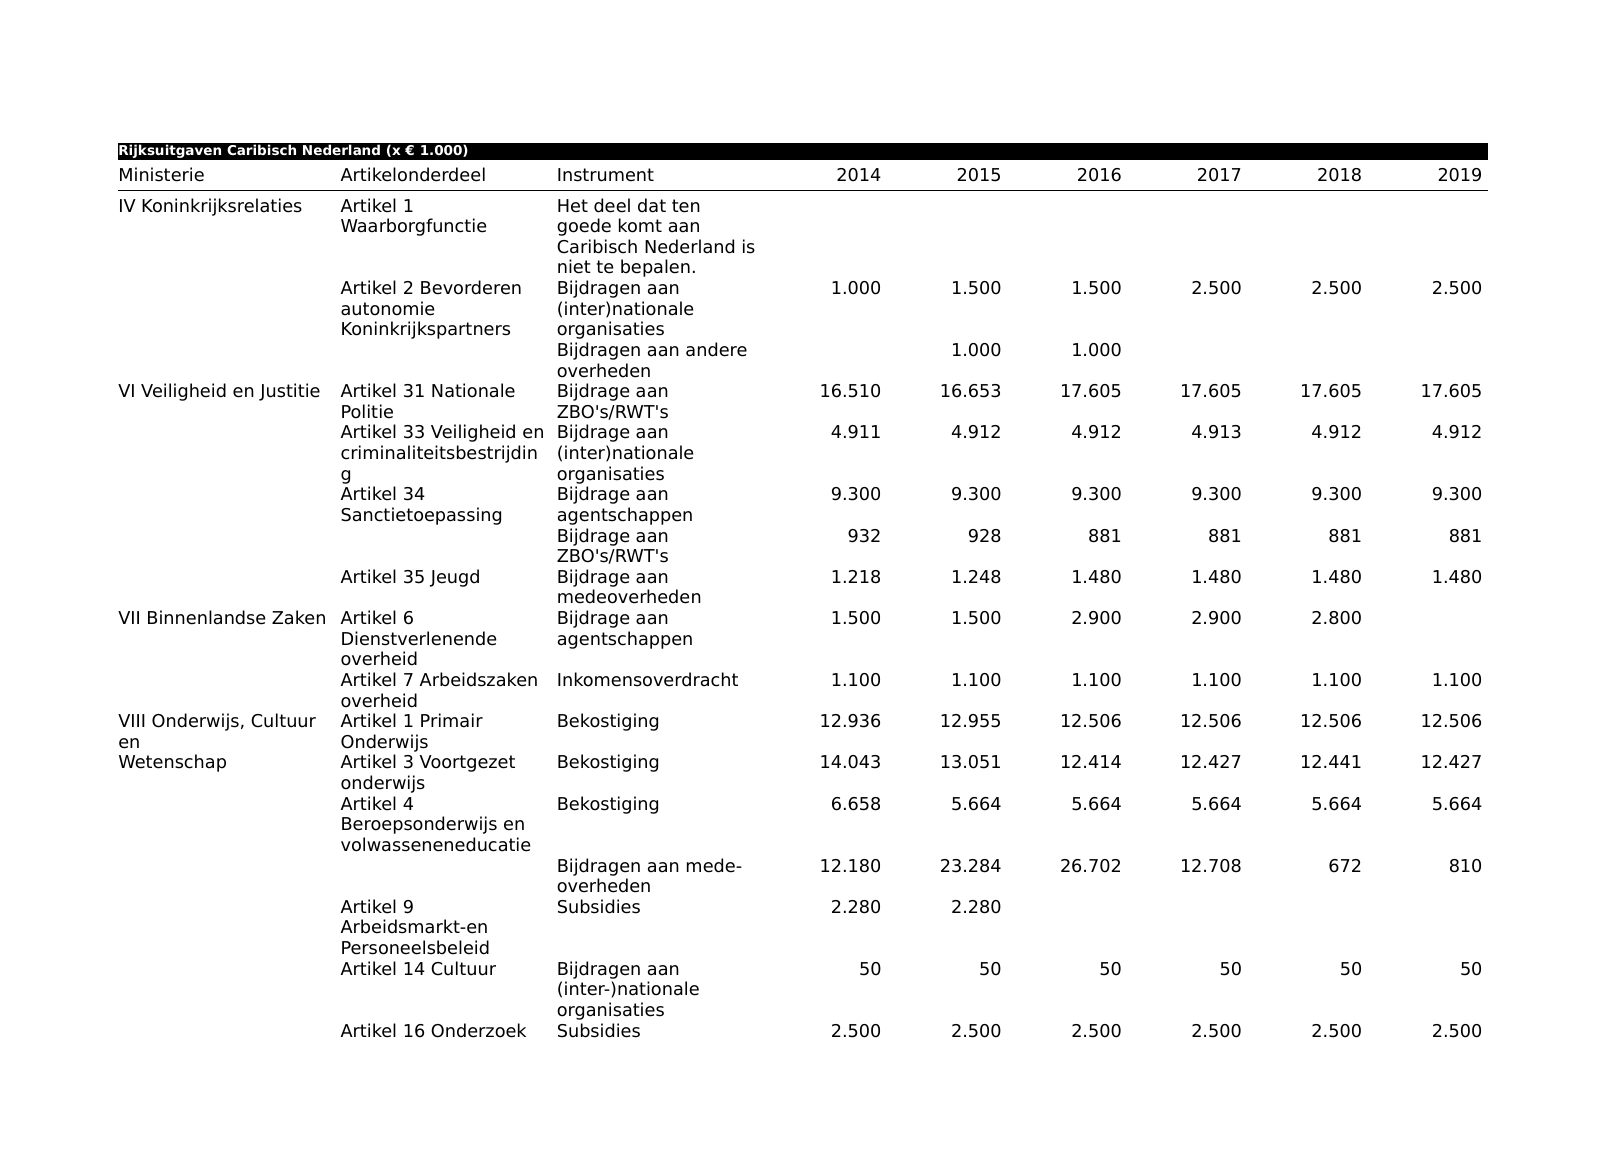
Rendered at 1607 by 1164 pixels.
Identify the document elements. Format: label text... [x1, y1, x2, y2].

table_cell 1.100 [767, 670, 887, 711]
table_cell 4.912 [1007, 423, 1127, 484]
table_cell 4.912 [887, 423, 1007, 484]
table_cell 26.702 [1007, 856, 1127, 897]
table_cell 50 [1128, 959, 1248, 1021]
table_cell 9.300 [887, 484, 1007, 526]
table_cell 1.480 [1007, 567, 1127, 608]
table_cell 2018 [1248, 160, 1368, 190]
table_cell [118, 484, 334, 526]
table_cell 9.300 [1368, 484, 1488, 526]
table_cell 2.900 [1128, 608, 1248, 670]
table_cell 50 [767, 959, 887, 1021]
table_cell Artikel 33 Veiligheid en criminaliteitsbestrijding [334, 423, 551, 484]
table_cell Wetenschap [118, 753, 334, 794]
table_cell Artikel 1 Waarborgfunctie [334, 191, 551, 278]
table_cell 17.605 [1128, 381, 1248, 422]
table_cell Bijdrage aan agentschappen [551, 608, 767, 670]
table_cell 5.664 [1128, 794, 1248, 856]
table_cell 12.936 [767, 711, 887, 752]
table_cell 12.427 [1128, 753, 1248, 794]
table_cell VI Veiligheid en Justitie [118, 381, 334, 422]
table_cell Subsidies [551, 1021, 767, 1041]
table_cell [118, 897, 334, 959]
table_cell [118, 340, 334, 381]
table_cell 12.441 [1248, 753, 1368, 794]
table_header Rijksuitgaven Caribisch Nederland (x € 1.000) [118, 143, 1488, 159]
table_cell 881 [1007, 526, 1127, 567]
table_cell 881 [1128, 526, 1248, 567]
table_cell 12.506 [1007, 711, 1127, 752]
table_cell 9.300 [1248, 484, 1368, 526]
table_cell 1.500 [1007, 278, 1127, 340]
table_cell 2.280 [887, 897, 1007, 959]
table_cell [118, 794, 334, 856]
table_cell 4.913 [1128, 423, 1248, 484]
table_cell 1.500 [767, 608, 887, 670]
table_cell 1.480 [1248, 567, 1368, 608]
table_cell 4.912 [1368, 423, 1488, 484]
table_cell Artikel 1 Primair Onderwijs [334, 711, 551, 752]
table_cell 1.100 [1368, 670, 1488, 711]
table_cell [118, 959, 334, 1021]
table_cell 4.912 [1248, 423, 1368, 484]
table_cell Artikel 7 Arbeidszaken overheid [334, 670, 551, 711]
table_cell [118, 567, 334, 608]
table_cell Bijdragen aan (inter-)nationale organisaties [551, 959, 767, 1021]
table_cell 5.664 [1368, 794, 1488, 856]
table_cell [1007, 191, 1127, 278]
table_cell [1248, 340, 1368, 381]
table_cell 12.427 [1368, 753, 1488, 794]
table_cell VIII Onderwijs, Cultuur en [118, 711, 334, 752]
table_cell 16.653 [887, 381, 1007, 422]
table_cell Artikel 3 Voortgezet onderwijs [334, 753, 551, 794]
table_cell Bijdrage aan (inter)nationale organisaties [551, 423, 767, 484]
table_cell [1248, 897, 1368, 959]
table_cell 9.300 [1007, 484, 1127, 526]
table_cell [1007, 897, 1127, 959]
table_cell 1.000 [767, 278, 887, 340]
table_cell 928 [887, 526, 1007, 567]
table_cell 2.500 [1248, 1021, 1368, 1041]
table_cell Bekostiging [551, 711, 767, 752]
table_cell 17.605 [1007, 381, 1127, 422]
table_cell 1.500 [887, 278, 1007, 340]
table_cell 2.500 [1248, 278, 1368, 340]
table_cell [1368, 897, 1488, 959]
table_cell 881 [1248, 526, 1368, 567]
table_cell 4.911 [767, 423, 887, 484]
table_cell 23.284 [887, 856, 1007, 897]
table_cell [118, 856, 334, 897]
table_cell [1128, 191, 1248, 278]
table_cell [767, 340, 887, 381]
table_cell Bijdrage aan agentschappen [551, 484, 767, 526]
table_cell [118, 278, 334, 340]
table_cell Artikel 16 Onderzoek [334, 1021, 551, 1041]
table_cell 50 [887, 959, 1007, 1021]
table_cell 1.480 [1368, 567, 1488, 608]
table_cell 50 [1248, 959, 1368, 1021]
table_cell [1128, 897, 1248, 959]
table_cell 1.000 [1007, 340, 1127, 381]
table_cell Bijdrage aan medeoverheden [551, 567, 767, 608]
table_cell 2014 [767, 160, 887, 190]
table_cell VII Binnenlandse Zaken [118, 608, 334, 670]
table_cell 932 [767, 526, 887, 567]
table_cell [1248, 191, 1368, 278]
table_cell Artikel 34 Sanctietoepassing [334, 484, 551, 526]
table_cell Bijdrage aan ZBO's/RWT's [551, 381, 767, 422]
table_cell Inkomensoverdracht [551, 670, 767, 711]
table_cell Artikel 35 Jeugd [334, 567, 551, 608]
table_cell [334, 340, 551, 381]
table_cell Artikel 6 Dienstverlenende overheid [334, 608, 551, 670]
table_cell Instrument [551, 160, 767, 190]
table_cell [1368, 340, 1488, 381]
table_cell 9.300 [767, 484, 887, 526]
table_cell Artikel 14 Cultuur [334, 959, 551, 1021]
table_cell 12.955 [887, 711, 1007, 752]
table_cell Bijdragen aan mede-overheden [551, 856, 767, 897]
table_cell 13.051 [887, 753, 1007, 794]
table_cell 16.510 [767, 381, 887, 422]
table_cell [118, 670, 334, 711]
table_cell 5.664 [1248, 794, 1368, 856]
table_cell 2019 [1368, 160, 1488, 190]
table_cell 2.500 [1128, 278, 1248, 340]
table_cell 6.658 [767, 794, 887, 856]
table_cell [767, 191, 887, 278]
table_cell Artikel 4 Beroepsonderwijs en volwasseneneducatie [334, 794, 551, 856]
table_cell 14.043 [767, 753, 887, 794]
table_cell [1128, 340, 1248, 381]
table_cell Artikel 9 Arbeidsmarkt-en Personeelsbeleid [334, 897, 551, 959]
table_cell 50 [1368, 959, 1488, 1021]
table_cell 12.414 [1007, 753, 1127, 794]
table_cell [1368, 191, 1488, 278]
table_cell Het deel dat ten goede komt aan Caribisch Nederland is niet te bepalen. [551, 191, 767, 278]
table_cell 2.500 [1007, 1021, 1127, 1041]
table_cell 881 [1368, 526, 1488, 567]
table_cell 1.500 [887, 608, 1007, 670]
table_cell [118, 423, 334, 484]
table_cell Bekostiging [551, 794, 767, 856]
table_cell 2015 [887, 160, 1007, 190]
table_cell Bijdragen aan (inter)nationale organisaties [551, 278, 767, 340]
table_cell [118, 1021, 334, 1041]
table_cell 12.506 [1248, 711, 1368, 752]
table_cell 2.500 [1368, 1021, 1488, 1041]
table_cell 9.300 [1128, 484, 1248, 526]
table_cell 2.500 [1128, 1021, 1248, 1041]
table_cell Ministerie [118, 160, 334, 190]
table_cell 2.500 [887, 1021, 1007, 1041]
table_cell 2.280 [767, 897, 887, 959]
table_cell [887, 191, 1007, 278]
table_cell 50 [1007, 959, 1127, 1021]
table_cell 672 [1248, 856, 1368, 897]
table_cell 17.605 [1248, 381, 1368, 422]
table_cell Bijdrage aan ZBO's/RWT's [551, 526, 767, 567]
table_cell Bijdragen aan andere overheden [551, 340, 767, 381]
table_cell [334, 856, 551, 897]
table_cell 2.800 [1248, 608, 1368, 670]
table_cell [1368, 608, 1488, 670]
table_cell 12.708 [1128, 856, 1248, 897]
table_cell [334, 526, 551, 567]
table_cell 2017 [1128, 160, 1248, 190]
table_cell 2.900 [1007, 608, 1127, 670]
table_cell 1.000 [887, 340, 1007, 381]
table_cell Bekostiging [551, 753, 767, 794]
table_cell Artikel 2 Bevorderen autonomie Koninkrijkspartners [334, 278, 551, 340]
table_cell IV Koninkrijksrelaties [118, 191, 334, 278]
table_cell Artikelonderdeel [334, 160, 551, 190]
table_cell 1.480 [1128, 567, 1248, 608]
table_cell 17.605 [1368, 381, 1488, 422]
table_cell 1.100 [1128, 670, 1248, 711]
table_cell 1.248 [887, 567, 1007, 608]
table_cell 1.100 [887, 670, 1007, 711]
table_cell Subsidies [551, 897, 767, 959]
table_cell 2016 [1007, 160, 1127, 190]
table_cell 12.506 [1128, 711, 1248, 752]
table_cell [118, 526, 334, 567]
table_cell 1.218 [767, 567, 887, 608]
table_cell 1.100 [1248, 670, 1368, 711]
table_cell 12.180 [767, 856, 887, 897]
table_cell 5.664 [887, 794, 1007, 856]
table_cell 2.500 [1368, 278, 1488, 340]
table_cell 12.506 [1368, 711, 1488, 752]
table_cell 1.100 [1007, 670, 1127, 711]
table_cell 810 [1368, 856, 1488, 897]
table_cell 5.664 [1007, 794, 1127, 856]
table_cell 2.500 [767, 1021, 887, 1041]
table_cell Artikel 31 Nationale Politie [334, 381, 551, 422]
